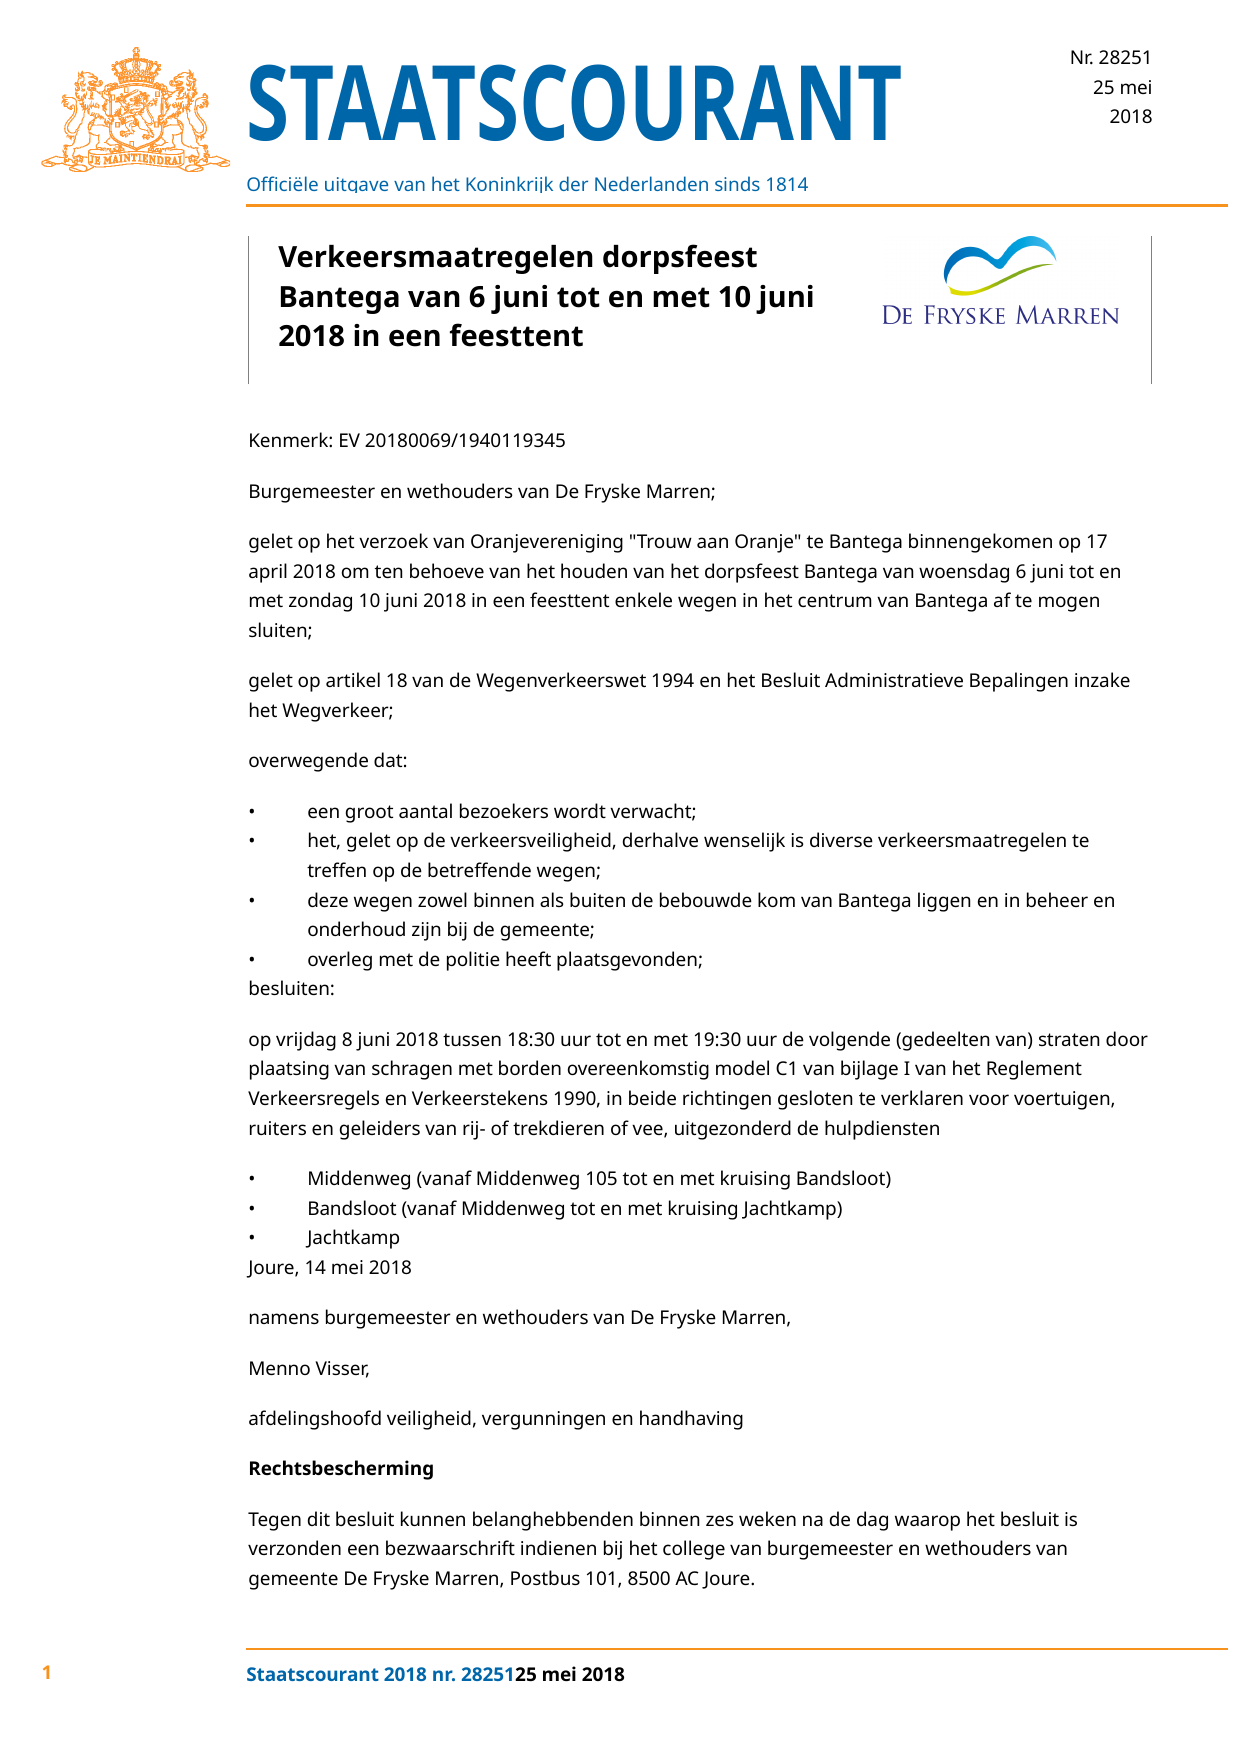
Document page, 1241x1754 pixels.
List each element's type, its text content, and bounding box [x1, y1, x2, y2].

picture [882, 236, 1119, 324]
table_header Verkeersmaatregelen dorpsfeest Bantega van 6 juni tot en met 10 juni 2018 in een feesttent [249, 236, 850, 384]
list het, gelet op de verkeersveiligheid, derhalve wenselijk is diverse verkeersmaatregelen te treffen op de betreffende wegen; [248, 828, 1152, 883]
list deze wegen zowel binnen als buiten de bebouwde kom van Bantega liggen en in beheer en onderhoud zijn bij de gemeente; [248, 887, 1152, 942]
text besluiten: [248, 976, 1152, 1001]
list Middenweg (vanaf Middenweg 105 tot en met kruising Bandsloot) [248, 1165, 1152, 1191]
text Kenmerk: EV 20180069/1940119345 [248, 428, 1152, 453]
text Tegen dit besluit kunnen belanghebbenden binnen zes weken na de dag waarop het besluit is verzonden een bezwaarschrift indienen bij het college van burgemeester en wethouders van gemeente De Fryske Marren, Postbus 101, 8500 AC Joure. [248, 1506, 1152, 1591]
table_header [850, 236, 1151, 384]
list een groot aantal bezoekers wordt verwacht; [248, 798, 1152, 824]
picture [41, 47, 231, 172]
list Bandsloot (vanaf Middenweg tot en met kruising Jachtkamp) [248, 1195, 1152, 1220]
list overleg met de politie heeft plaatsgevonden; [248, 946, 1152, 972]
text Joure, 14 mei 2018 [248, 1254, 1152, 1279]
text gelet op artikel 18 van de Wegenverkeerswet 1994 en het Besluit Administratieve Bepalingen inzake het Wegverkeer; [248, 668, 1152, 723]
text Rechtsbescherming [248, 1456, 1152, 1481]
text Burgemeester en wethouders van De Fryske Marren; [248, 478, 1152, 504]
text Menno Visser, [248, 1355, 1152, 1380]
text afdelingshoofd veiligheid, vergunningen en handhaving [248, 1405, 1152, 1431]
text overwegende dat: [248, 748, 1152, 773]
text namens burgemeester en wethouders van De Fryske Marren, [248, 1304, 1152, 1330]
list Jachtkamp [248, 1224, 1152, 1250]
text gelet op het verzoek van Oranjevereniging "Trouw aan Oranje" te Bantega binnengekomen op 17 april 2018 om ten behoeve van het houden van het dorpsfeest Bantega van woensdag 6 juni tot en met zondag 10 juni 2018 in een feesttent enkele wegen in het centrum van Bantega af te mogen sluiten; [248, 528, 1152, 643]
text op vrijdag 8 juni 2018 tussen 18:30 uur tot en met 19:30 uur de volgende (gedeelten van) straten door plaatsing van schragen met borden overeenkomstig model C1 van bijlage I van het Reglement Verkeersregels en Verkeerstekens 1990, in beide richtingen gesloten te verklaren voor voertuigen, ruiters en geleiders van rij- of trekdieren of vee, uitgezonderd de hulpdiensten [248, 1026, 1152, 1140]
